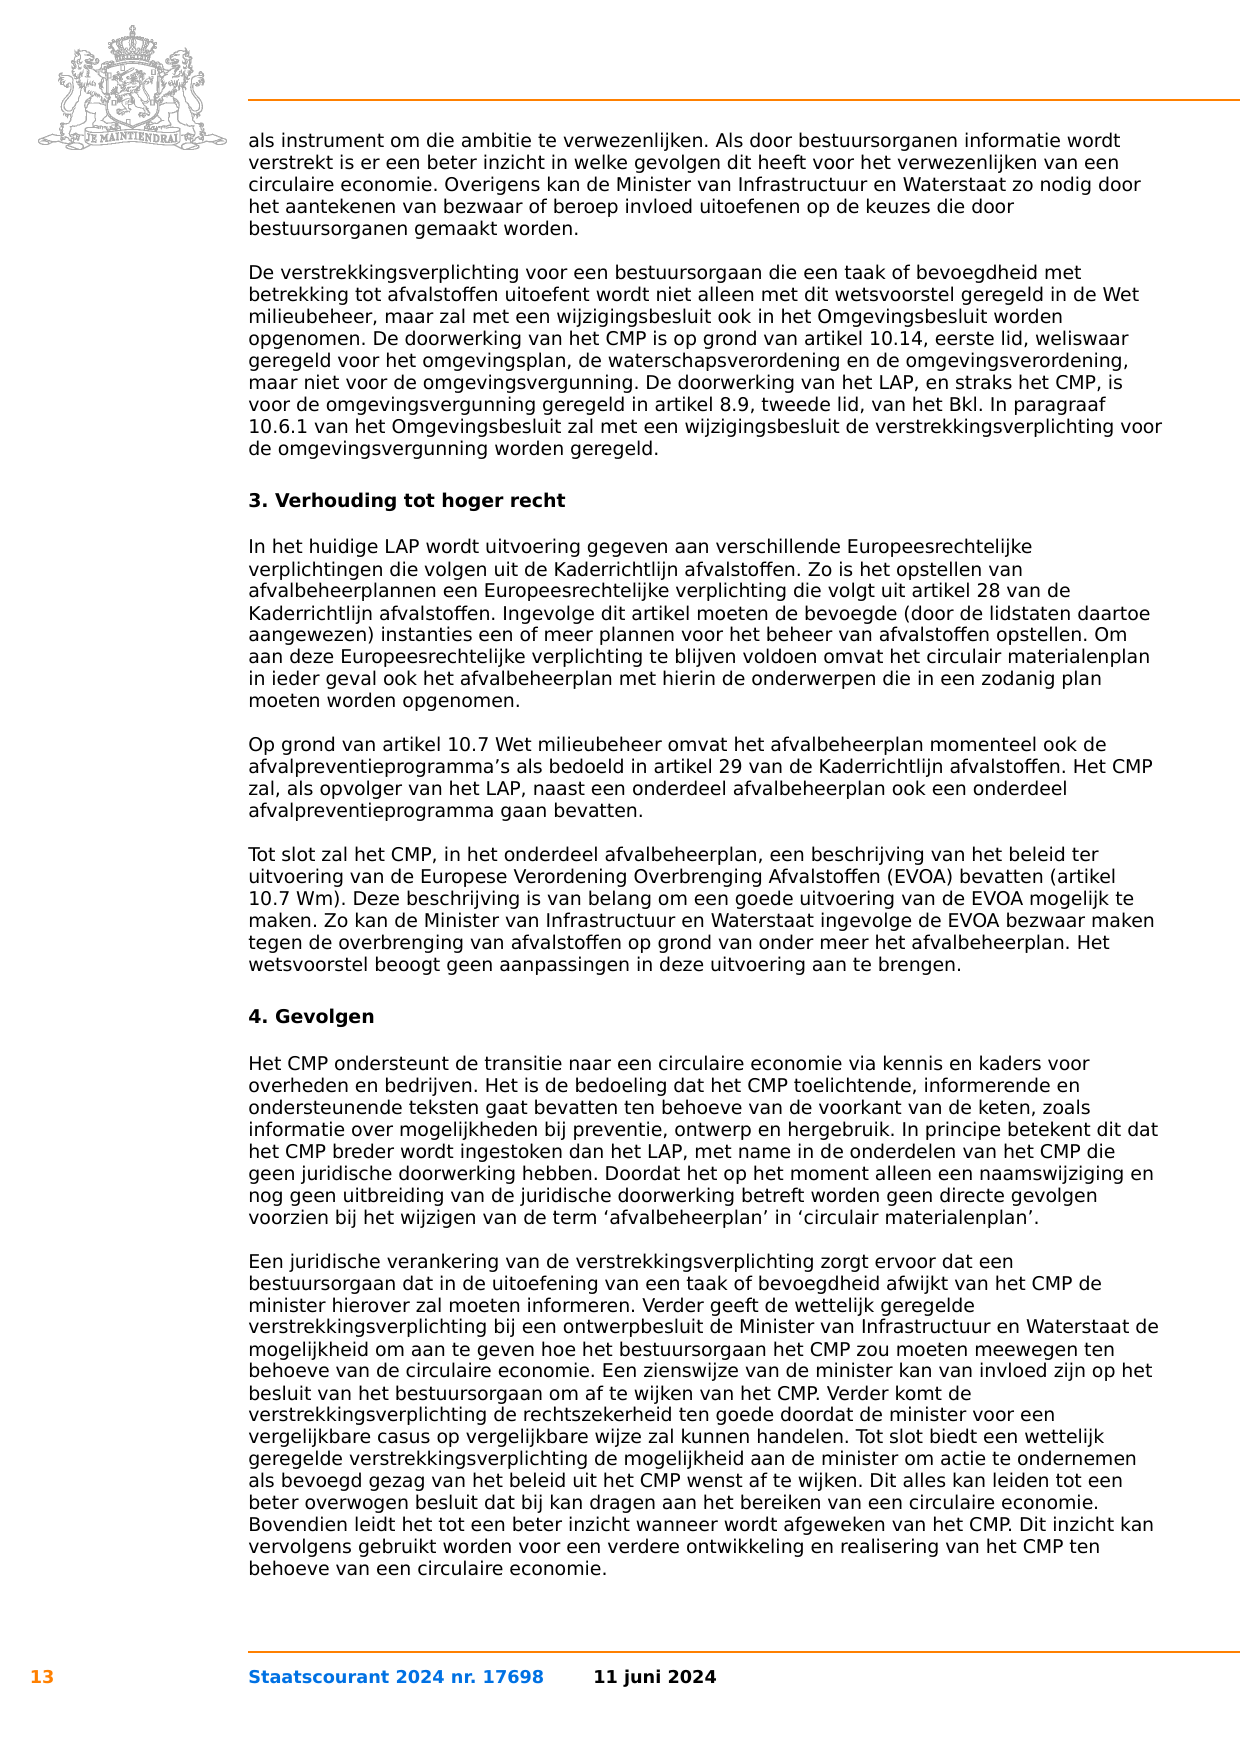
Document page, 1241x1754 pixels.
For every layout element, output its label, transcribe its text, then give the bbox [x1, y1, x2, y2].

text Het CMP ondersteunt de transitie naar een circulaire economie via kennis en kaders voor overheden en bedrijven. Het is de bedoeling dat het CMP toelichtende, informerende en ondersteunende teksten gaat bevatten ten behoeve van de voorkant van de keten, zoals informatie over mogelijkheden bij preventie, ontwerp en hergebruik. In principe betekent dit dat het CMP breder wordt ingestoken dan het LAP, met name in de onderdelen van het CMP die geen juridische doorwerking hebben. Doordat het op het moment alleen een naamswijziging en nog geen uitbreiding van de juridische doorwerking betreft worden geen directe gevolgen voorzien bij het wijzigen van de term ‘afvalbeheerplan’ in ‘circulair materialenplan’. [248, 1053, 1163, 1229]
text De verstrekkingsverplichting voor een bestuursorgaan die een taak of bevoegdheid met betrekking tot afvalstoffen uitoefent wordt niet alleen met dit wetsvoorstel geregeld in de Wet milieubeheer, maar zal met een wijzigingsbesluit ook in het Omgevingsbesluit worden opgenomen. De doorwerking van het CMP is op grond van artikel 10.14, eerste lid, weliswaar geregeld voor het omgevingsplan, de waterschapsverordening en de omgevingsverordening, maar niet voor de omgevingsvergunning. De doorwerking van het LAP, en straks het CMP, is voor de omgevingsvergunning geregeld in artikel 8.9, tweede lid, van het Bkl. In paragraaf 10.6.1 van het Omgevingsbesluit zal met een wijzigingsbesluit de verstrekkingsverplichting voor de omgevingsvergunning worden geregeld. [248, 262, 1163, 459]
subtitle 4. Gevolgen [248, 1006, 1163, 1028]
text Op grond van artikel 10.7 Wet milieubeheer omvat het afvalbeheerplan momenteel ook de afvalpreventieprogramma’s als bedoeld in artikel 29 van de Kaderrichtlijn afvalstoffen. Het CMP zal, als opvolger van het LAP, naast een onderdeel afvalbeheerplan ook een onderdeel afvalpreventieprogramma gaan bevatten. [248, 734, 1163, 822]
picture [38, 25, 227, 150]
subtitle 3. Verhouding tot hoger recht [248, 489, 1163, 511]
text als instrument om die ambitie te verwezenlijken. Als door bestuursorganen informatie wordt verstrekt is er een beter inzicht in welke gevolgen dit heeft voor het verwezenlijken van een circulaire economie. Overigens kan de Minister van Infrastructuur en Waterstaat zo nodig door het aantekenen van bezwaar of beroep invloed uitoefenen op de keuzes die door bestuursorganen gemaakt worden. [248, 130, 1163, 240]
text Een juridische verankering van de verstrekkingsverplichting zorgt ervoor dat een bestuursorgaan dat in de uitoefening van een taak of bevoegdheid afwijkt van het CMP de minister hierover zal moeten informeren. Verder geeft de wettelijk geregelde verstrekkingsverplichting bij een ontwerpbesluit de Minister van Infrastructuur en Waterstaat de mogelijkheid om aan te geven hoe het bestuursorgaan het CMP zou moeten meewegen ten behoeve van de circulaire economie. Een zienswijze van de minister kan van invloed zijn op het besluit van het bestuursorgaan om af te wijken van het CMP. Verder komt de verstrekkingsverplichting de rechtszekerheid ten goede doordat de minister voor een vergelijkbare casus op vergelijkbare wijze zal kunnen handelen. Tot slot biedt een wettelijk geregelde verstrekkingsverplichting de mogelijkheid aan de minister om actie te ondernemen als bevoegd gezag van het beleid uit het CMP wenst af te wijken. Dit alles kan leiden tot een beter overwogen besluit dat bij kan dragen aan het bereiken van een circulaire economie. Bovendien leidt het tot een beter inzicht wanneer wordt afgeweken van het CMP. Dit inzicht kan vervolgens gebruikt worden voor een verdere ontwikkeling en realisering van het CMP ten behoeve van een circulaire economie. [248, 1251, 1163, 1580]
text In het huidige LAP wordt uitvoering gegeven aan verschillende Europeesrechtelijke verplichtingen die volgen uit de Kaderrichtlijn afvalstoffen. Zo is het opstellen van afvalbeheerplannen een Europeesrechtelijke verplichting die volgt uit artikel 28 van de Kaderrichtlijn afvalstoffen. Ingevolge dit artikel moeten de bevoegde (door de lidstaten daartoe aangewezen) instanties een of meer plannen voor het beheer van afvalstoffen opstellen. Om aan deze Europeesrechtelijke verplichting te blijven voldoen omvat het circulair materialenplan in ieder geval ook het afvalbeheerplan met hierin de onderwerpen die in een zodanig plan moeten worden opgenomen. [248, 536, 1163, 712]
text Tot slot zal het CMP, in het onderdeel afvalbeheerplan, een beschrijving van het beleid ter uitvoering van de Europese Verordening Overbrenging Afvalstoffen (EVOA) bevatten (artikel 10.7 Wm). Deze beschrijving is van belang om een goede uitvoering van de EVOA mogelijk te maken. Zo kan de Minister van Infrastructuur en Waterstaat ingevolge de EVOA bezwaar maken tegen de overbrenging van afvalstoffen op grond van onder meer het afvalbeheerplan. Het wetsvoorstel beoogt geen aanpassingen in deze uitvoering aan te brengen. [248, 844, 1163, 976]
